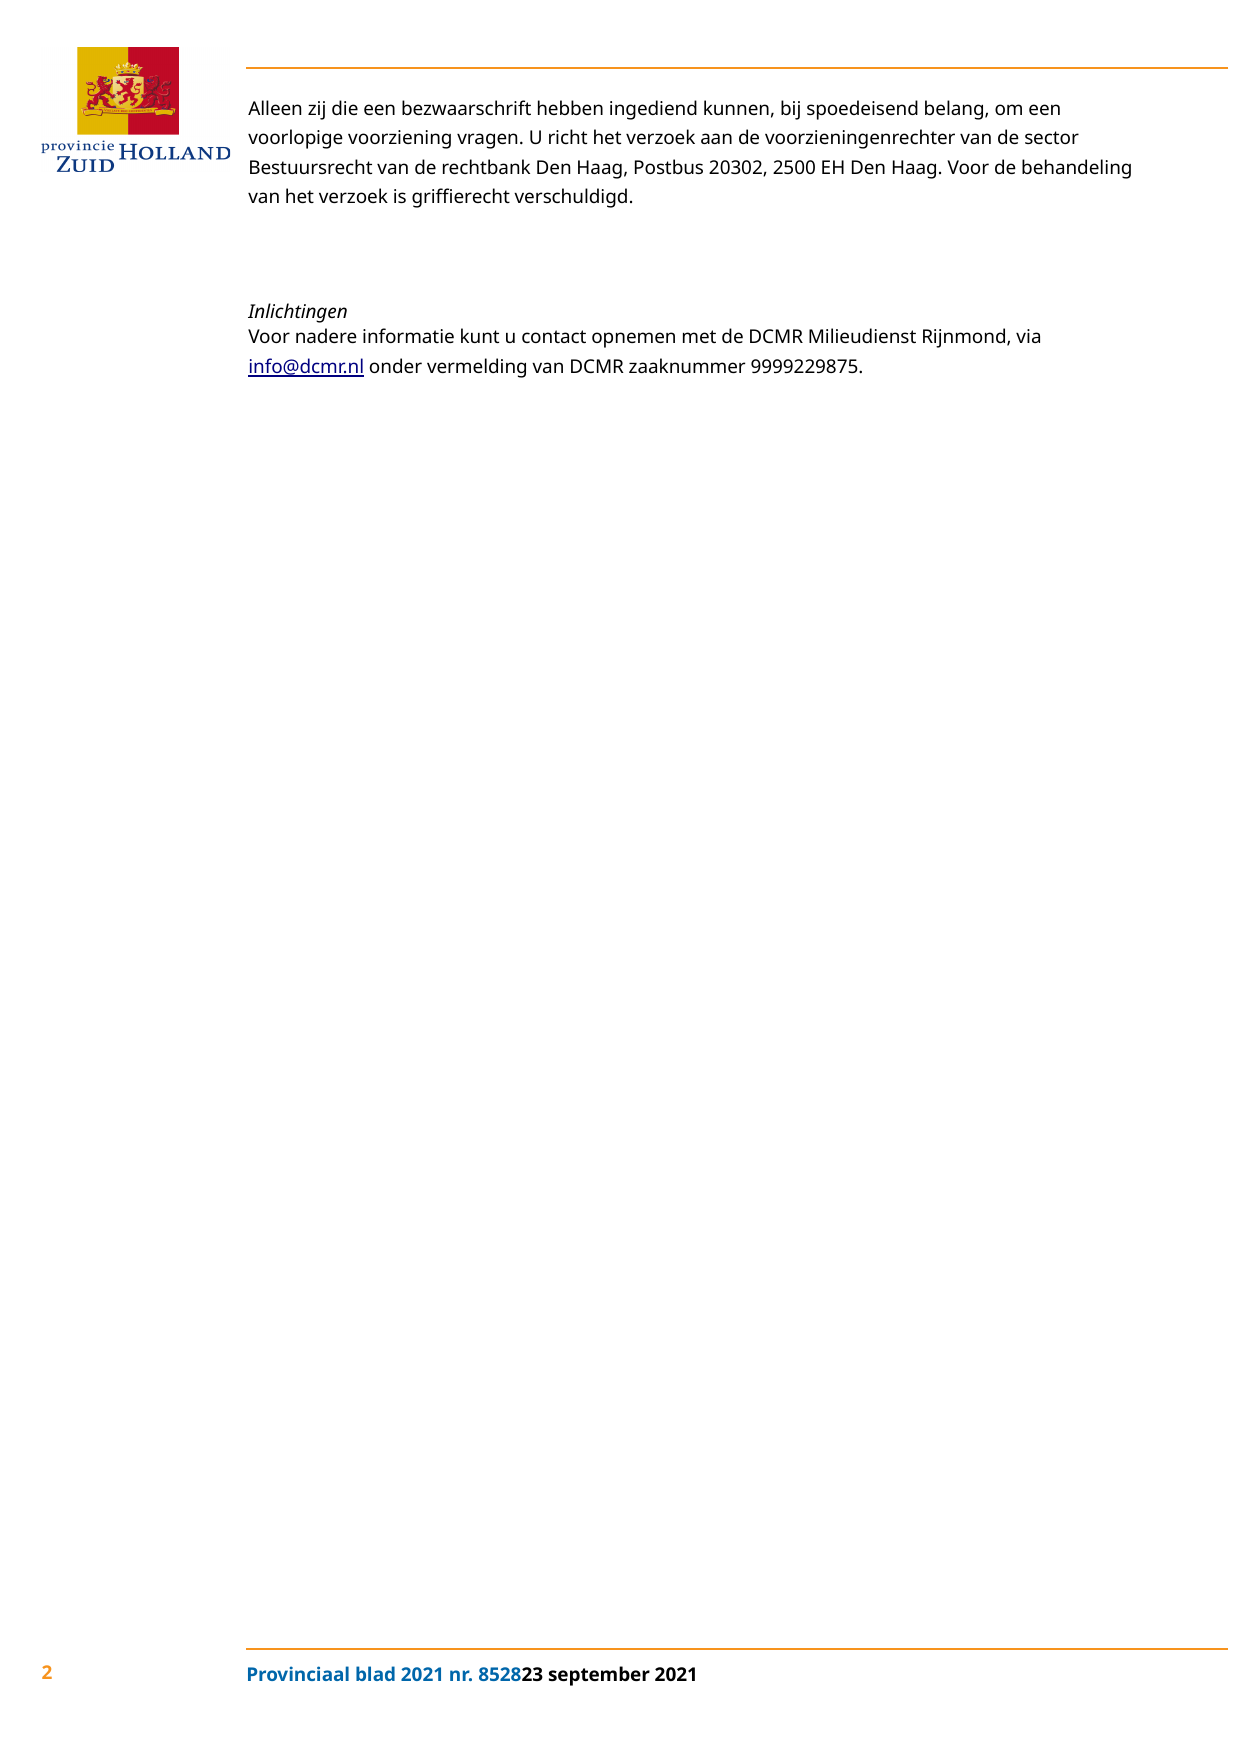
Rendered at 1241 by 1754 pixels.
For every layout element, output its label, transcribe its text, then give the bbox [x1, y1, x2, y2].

text Voor nadere informatie kunt u contact opnemen met de DCMR Milieudienst Rijnmond, via info@dcmr.nl onder vermelding van DCMR zaaknummer 9999229875. [248, 324, 1152, 379]
picture [41, 47, 231, 172]
text Inlichtingen [248, 298, 1152, 324]
text Alleen zij die een bezwaarschrift hebben ingediend kunnen, bij spoedeisend belang, om een voorlopige voorziening vragen. U richt het verzoek aan de voorzieningenrechter van de sector Bestuursrecht van de rechtbank Den Haag, Postbus 20302, 2500 EH Den Haag. Voor de behandeling van het verzoek is griffierecht verschuldigd. [248, 95, 1152, 209]
